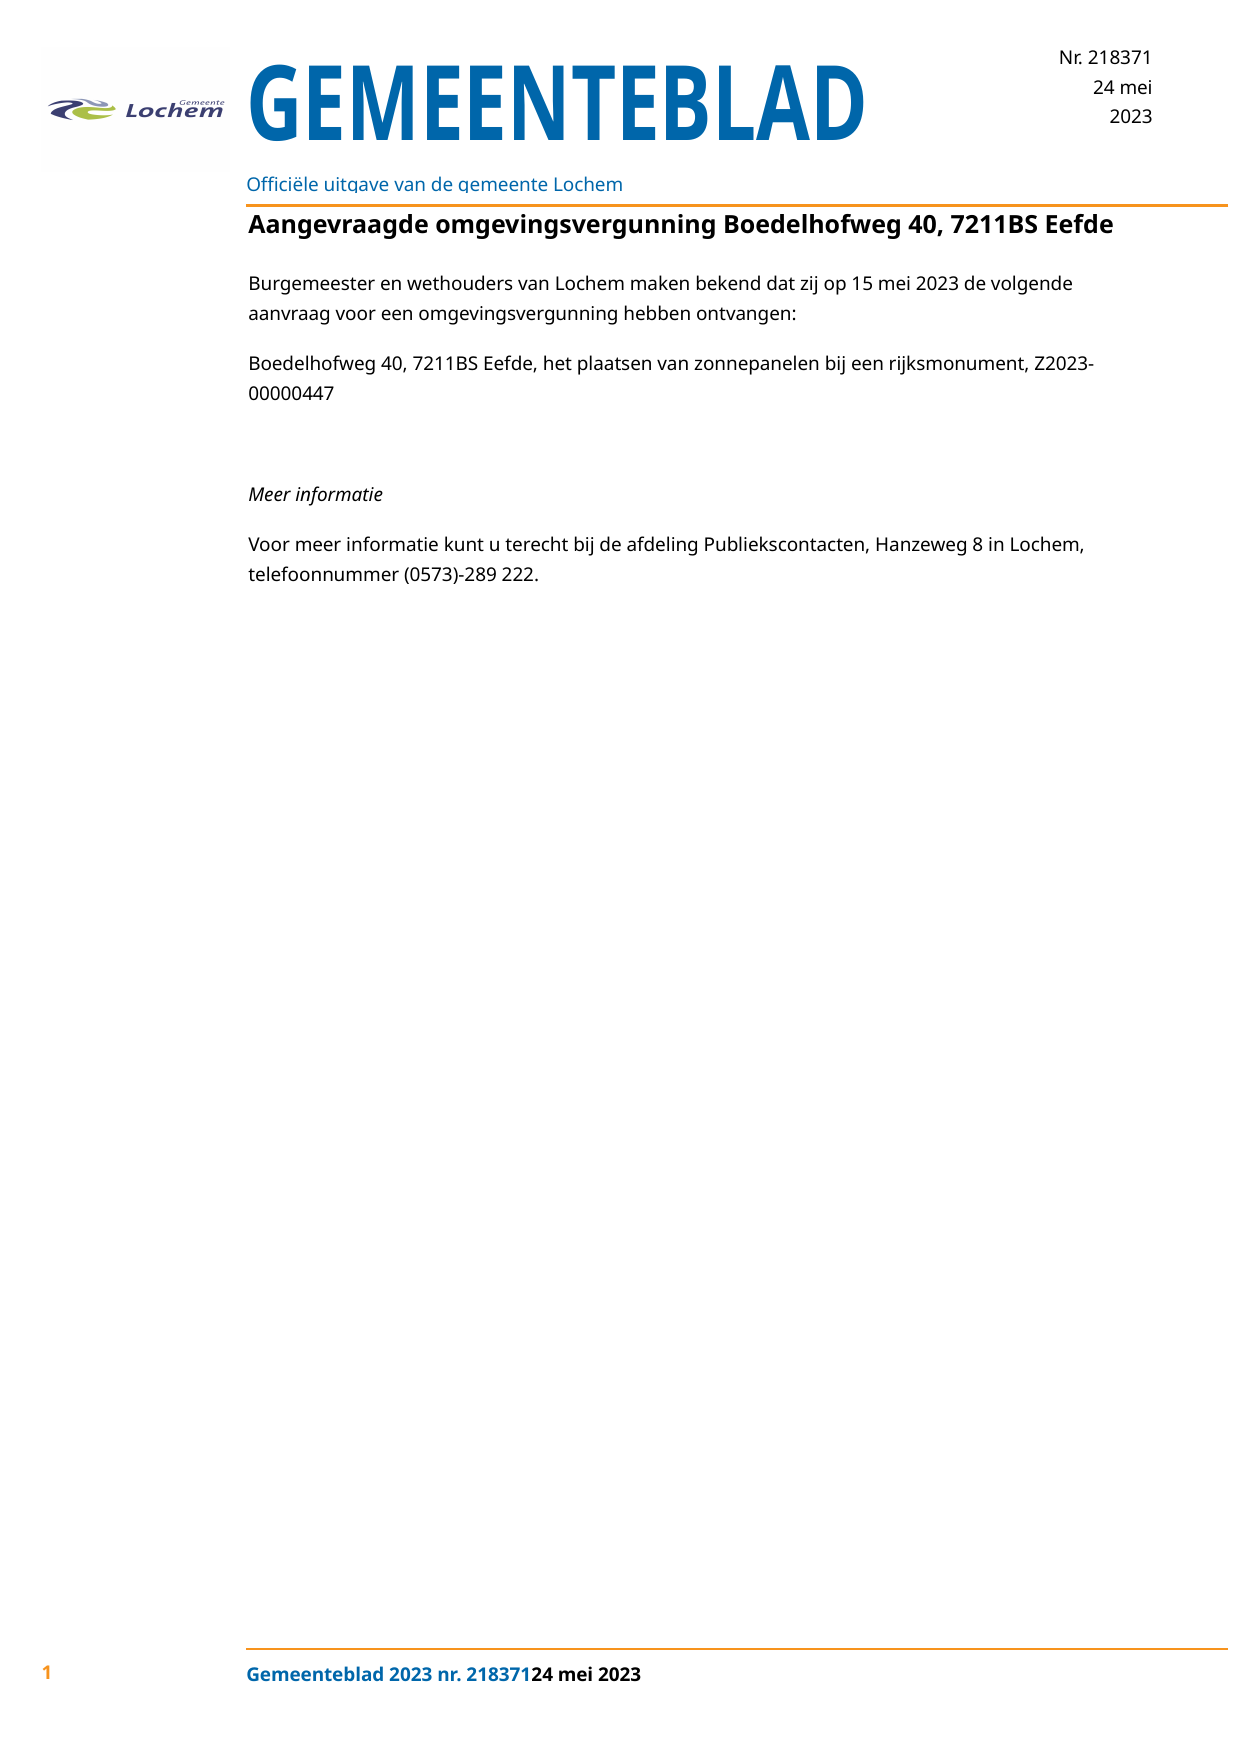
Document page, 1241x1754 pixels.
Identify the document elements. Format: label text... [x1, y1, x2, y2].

text Burgemeester en wethouders van Lochem maken bekend dat zij op 15 mei 2023 de volgende aanvraag voor een omgevingsvergunning hebben ontvangen: [248, 270, 1152, 326]
text Aangevraagde omgevingsvergunning Boedelhofweg 40, 7211BS Eefde [248, 207, 1152, 241]
text Boedelhofweg 40, 7211BS Eefde, het plaatsen van zonnepanelen bij een rijksmonument, Z2023-00000447 [248, 350, 1152, 406]
text Meer informatie [248, 481, 1152, 506]
text Voor meer informatie kunt u terecht bij de afdeling Publiekscontacten, Hanzeweg 8 in Lochem, telefoonnummer (0573)-289 222. [248, 531, 1152, 586]
picture [41, 47, 231, 172]
